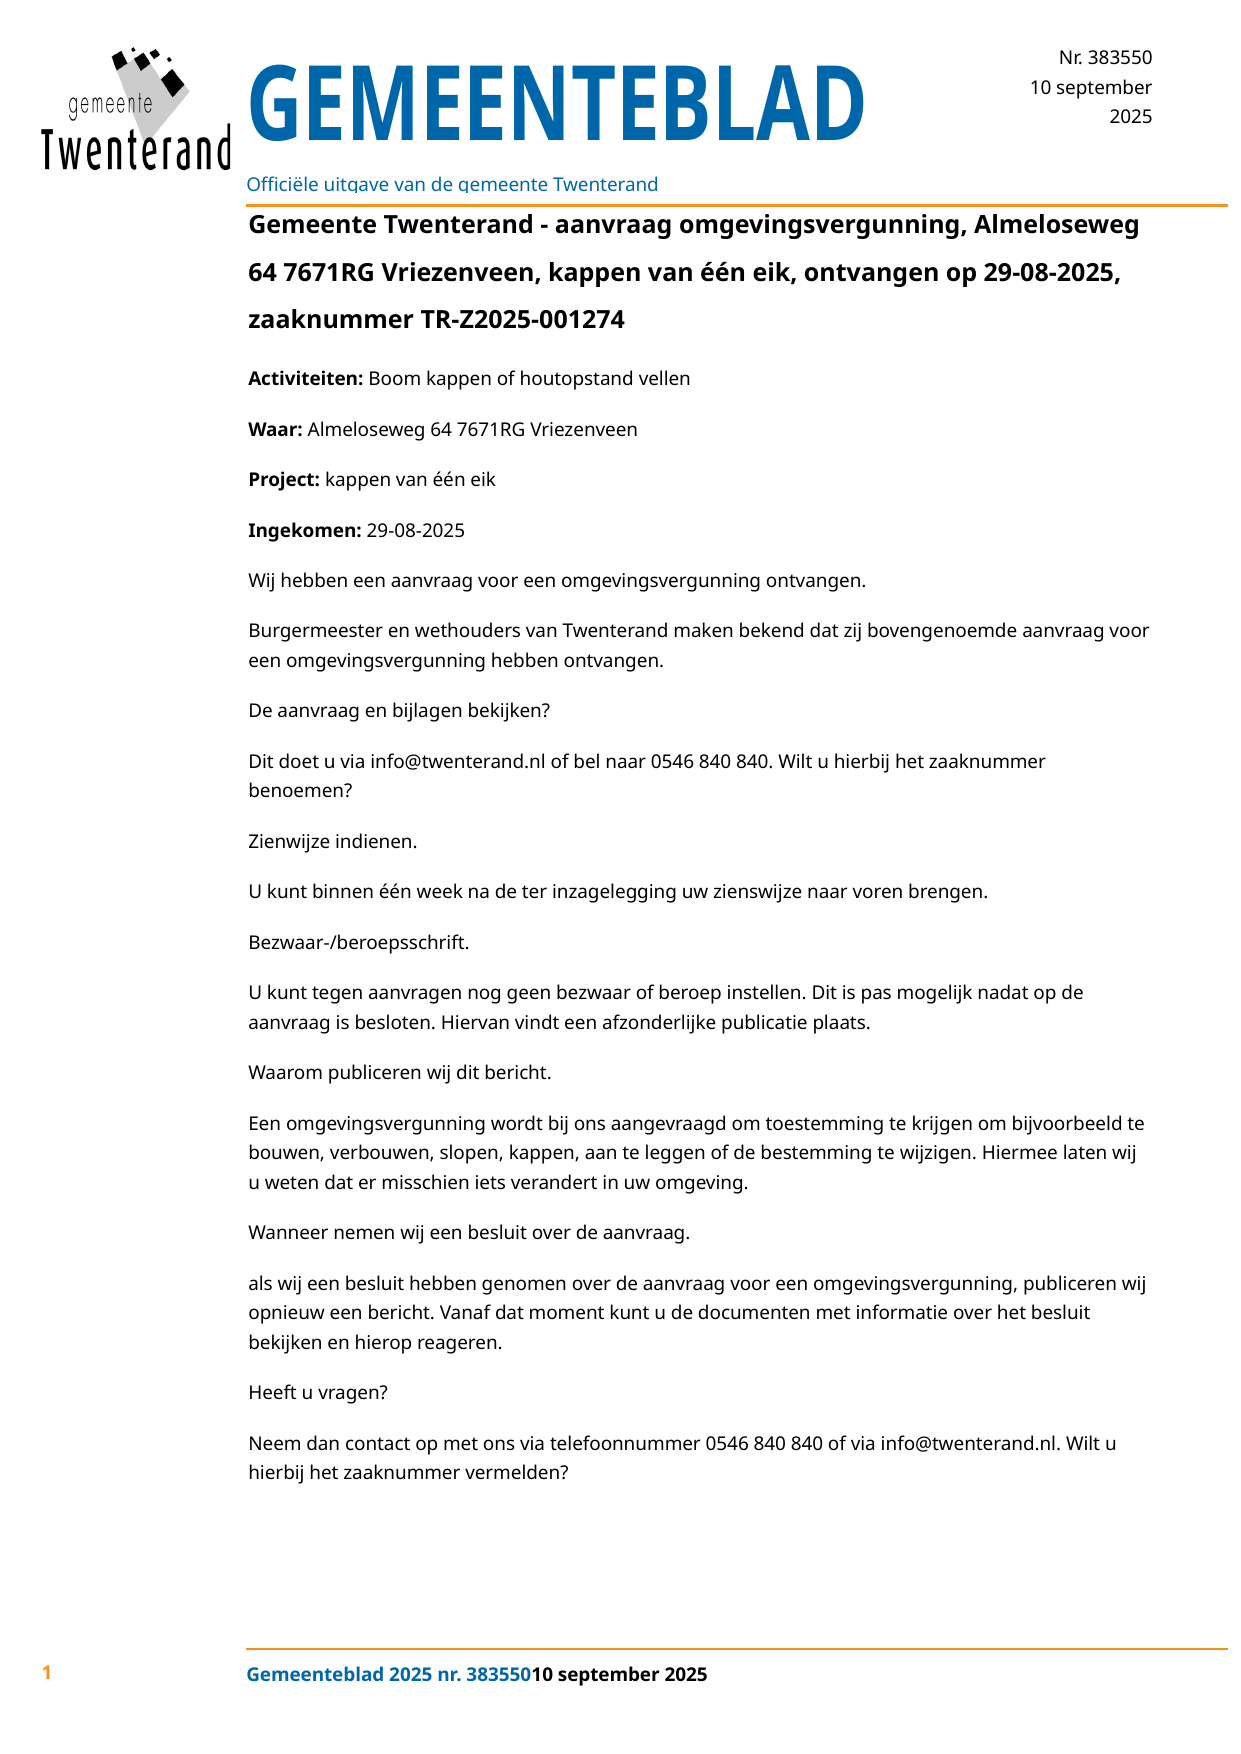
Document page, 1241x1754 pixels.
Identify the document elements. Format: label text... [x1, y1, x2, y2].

text U kunt tegen aanvragen nog geen bezwaar of beroep instellen. Dit is pas mogelijk nadat op de aanvraag is besloten. Hiervan vindt een afzonderlijke publicatie plaats. [248, 979, 1152, 1034]
text Neem dan contact op met ons via telefoonnummer 0546 840 840 of via info@twenterand.nl. Wilt u hierbij het zaaknummer vermelden? [248, 1430, 1152, 1485]
text Activiteiten: Boom kappen of houtopstand vellen [248, 366, 1152, 391]
text Heeft u vragen? [248, 1379, 1152, 1405]
text Een omgevingsvergunning wordt bij ons aangevraagd om toestemming te krijgen om bijvoorbeeld te bouwen, verbouwen, slopen, kappen, aan te leggen of de bestemming te wijzigen. Hiermee laten wij u weten dat er misschien iets verandert in uw omgeving. [248, 1110, 1152, 1194]
text Bezwaar-/beroepsschrift. [248, 929, 1152, 954]
text Gemeente Twenterand - aanvraag omgevingsvergunning, Almeloseweg 64 7671RG Vriezenveen, kappen van één eik, ontvangen op 29-08-2025, zaaknummer TR-Z2025-001274 [248, 207, 1152, 336]
text Ingekomen: 29-08-2025 [248, 517, 1152, 542]
text Wanneer nemen wij een besluit over de aanvraag. [248, 1219, 1152, 1245]
text U kunt binnen één week na de ter inzagelegging uw zienswijze naar voren brengen. [248, 878, 1152, 904]
text als wij een besluit hebben genomen over de aanvraag voor een omgevingsvergunning, publiceren wij opnieuw een bericht. Vanaf dat moment kunt u de documenten met informatie over het besluit bekijken en hierop reageren. [248, 1270, 1152, 1354]
text Dit doet u via info@twenterand.nl of bel naar 0546 840 840. Wilt u hierbij het zaaknummer benoemen? [248, 748, 1152, 803]
picture [41, 47, 231, 172]
text Project: kappen van één eik [248, 466, 1152, 492]
text Burgermeester en wethouders van Twenterand maken bekend dat zij bovengenoemde aanvraag voor een omgevingsvergunning hebben ontvangen. [248, 618, 1152, 673]
text Waar: Almeloseweg 64 7671RG Vriezenveen [248, 416, 1152, 442]
text Zienwijze indienen. [248, 828, 1152, 854]
text Waarom publiceren wij dit bericht. [248, 1059, 1152, 1085]
text Wij hebben een aanvraag voor een omgevingsvergunning ontvangen. [248, 567, 1152, 593]
text De aanvraag en bijlagen bekijken? [248, 698, 1152, 723]
